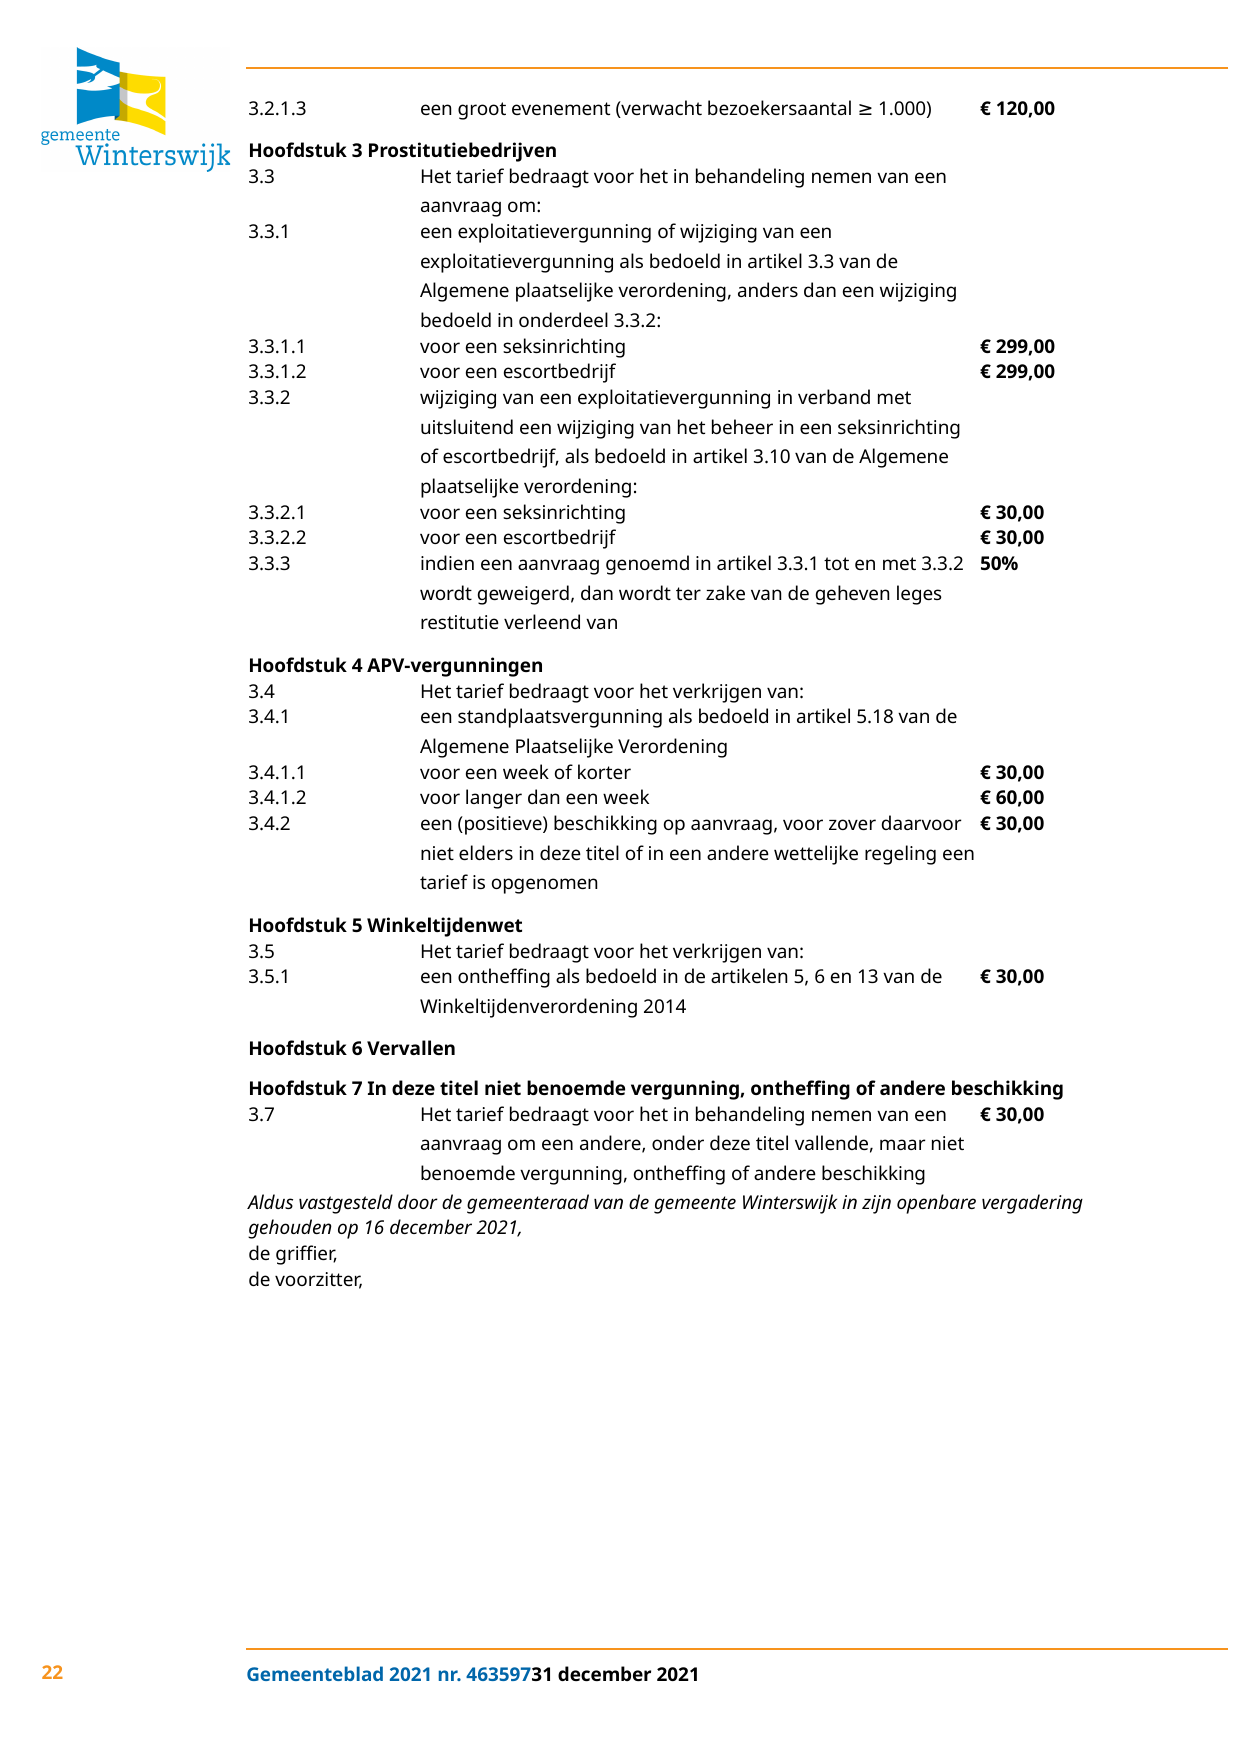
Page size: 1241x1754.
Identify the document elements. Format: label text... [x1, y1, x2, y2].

table_cell voor een seksinrichting [420, 333, 980, 359]
table_header € 30,00 [980, 1101, 1152, 1186]
table_cell indien een aanvraag genoemd in artikel 3.3.1 tot en met 3.3.2 wordt geweigerd, dan wordt ter zake van de geheven leges restitutie verleend van [420, 550, 980, 635]
table_cell € 299,00 [980, 359, 1152, 384]
table_header [980, 938, 1152, 963]
table_cell [980, 384, 1152, 499]
table_cell voor een week of korter [420, 759, 980, 784]
text de voorzitter, [248, 1266, 1152, 1292]
table_header Het tarief bedraagt voor het in behandeling nemen van een aanvraag om: [420, 163, 980, 218]
table_cell een exploitatievergunning of wijziging van een exploitatievergunning als bedoeld in artikel 3.3 van de Algemene plaatselijke verordening, anders dan een wijziging bedoeld in onderdeel 3.3.2: [420, 219, 980, 333]
table_cell 3.4.1 [248, 704, 420, 759]
text Hoofdstuk 6 Vervallen [248, 1036, 1152, 1061]
table_cell een groot evenement (verwacht bezoekersaantal ≥ 1.000) [420, 95, 980, 121]
table_cell 3.4.1.1 [248, 759, 420, 784]
text Hoofdstuk 4 APV-vergunningen [248, 652, 1152, 678]
table_cell 3.3.2.1 [248, 499, 420, 524]
table_cell een (positieve) beschikking op aanvraag, voor zover daarvoor niet elders in deze titel of in een andere wettelijke regeling een tarief is opgenomen [420, 810, 980, 895]
text Aldus vastgesteld door de gemeenteraad van de gemeente Winterswijk in zijn openbare vergadering gehouden op 16 december 2021, [248, 1189, 1152, 1240]
table_cell wijziging van een exploitatievergunning in verband met uitsluitend een wijziging van het beheer in een seksinrichting of escortbedrijf, als bedoeld in artikel 3.10 van de Algemene plaatselijke verordening: [420, 384, 980, 499]
table_cell 3.3.2.2 [248, 525, 420, 550]
table_header Het tarief bedraagt voor het in behandeling nemen van een aanvraag om een andere, onder deze titel vallende, maar niet benoemde vergunning, ontheffing of andere beschikking [420, 1101, 980, 1186]
table_cell € 30,00 [980, 759, 1152, 784]
table_header Het tarief bedraagt voor het verkrijgen van: [420, 678, 980, 703]
table_cell 3.2.1.3 [248, 95, 420, 121]
text Hoofdstuk 3 Prostitutiebedrijven [248, 137, 1152, 163]
text Hoofdstuk 5 Winkeltijdenwet [248, 912, 1152, 938]
table_cell € 299,00 [980, 333, 1152, 359]
table_cell een ontheffing als bedoeld in de artikelen 5, 6 en 13 van de Winkeltijdenverordening 2014 [420, 964, 980, 1019]
table_cell 50% [980, 550, 1152, 635]
table_cell voor een escortbedrijf [420, 359, 980, 384]
table_header 3.4 [248, 678, 420, 703]
table_header 3.3 [248, 163, 420, 218]
table_cell [980, 219, 1152, 333]
table_cell voor een escortbedrijf [420, 525, 980, 550]
table_cell 3.5.1 [248, 964, 420, 1019]
table_cell voor langer dan een week [420, 785, 980, 810]
table_header 3.7 [248, 1101, 420, 1186]
table_header 3.5 [248, 938, 420, 963]
table_cell 3.3.3 [248, 550, 420, 635]
table_cell 3.3.2 [248, 384, 420, 499]
table_cell € 30,00 [980, 810, 1152, 895]
table_header [980, 163, 1152, 218]
table_cell 3.4.2 [248, 810, 420, 895]
table_cell 3.3.1.1 [248, 333, 420, 359]
table_cell € 30,00 [980, 964, 1152, 1019]
table_cell een standplaatsvergunning als bedoeld in artikel 5.18 van de Algemene Plaatselijke Verordening [420, 704, 980, 759]
table_cell voor een seksinrichting [420, 499, 980, 524]
table_cell 3.3.1.2 [248, 359, 420, 384]
table_header Het tarief bedraagt voor het verkrijgen van: [420, 938, 980, 963]
text de griffier, [248, 1240, 1152, 1266]
table_cell 3.3.1 [248, 219, 420, 333]
table_cell [980, 704, 1152, 759]
text Hoofdstuk 7 In deze titel niet benoemde vergunning, ontheffing of andere beschikking [248, 1075, 1152, 1101]
table_cell € 120,00 [980, 95, 1152, 121]
table_header [980, 678, 1152, 703]
picture [225, 153, 231, 162]
table_cell 3.4.1.2 [248, 785, 420, 810]
table_cell € 60,00 [980, 785, 1152, 810]
table_cell € 30,00 [980, 525, 1152, 550]
table_cell € 30,00 [980, 499, 1152, 524]
picture [41, 47, 231, 172]
